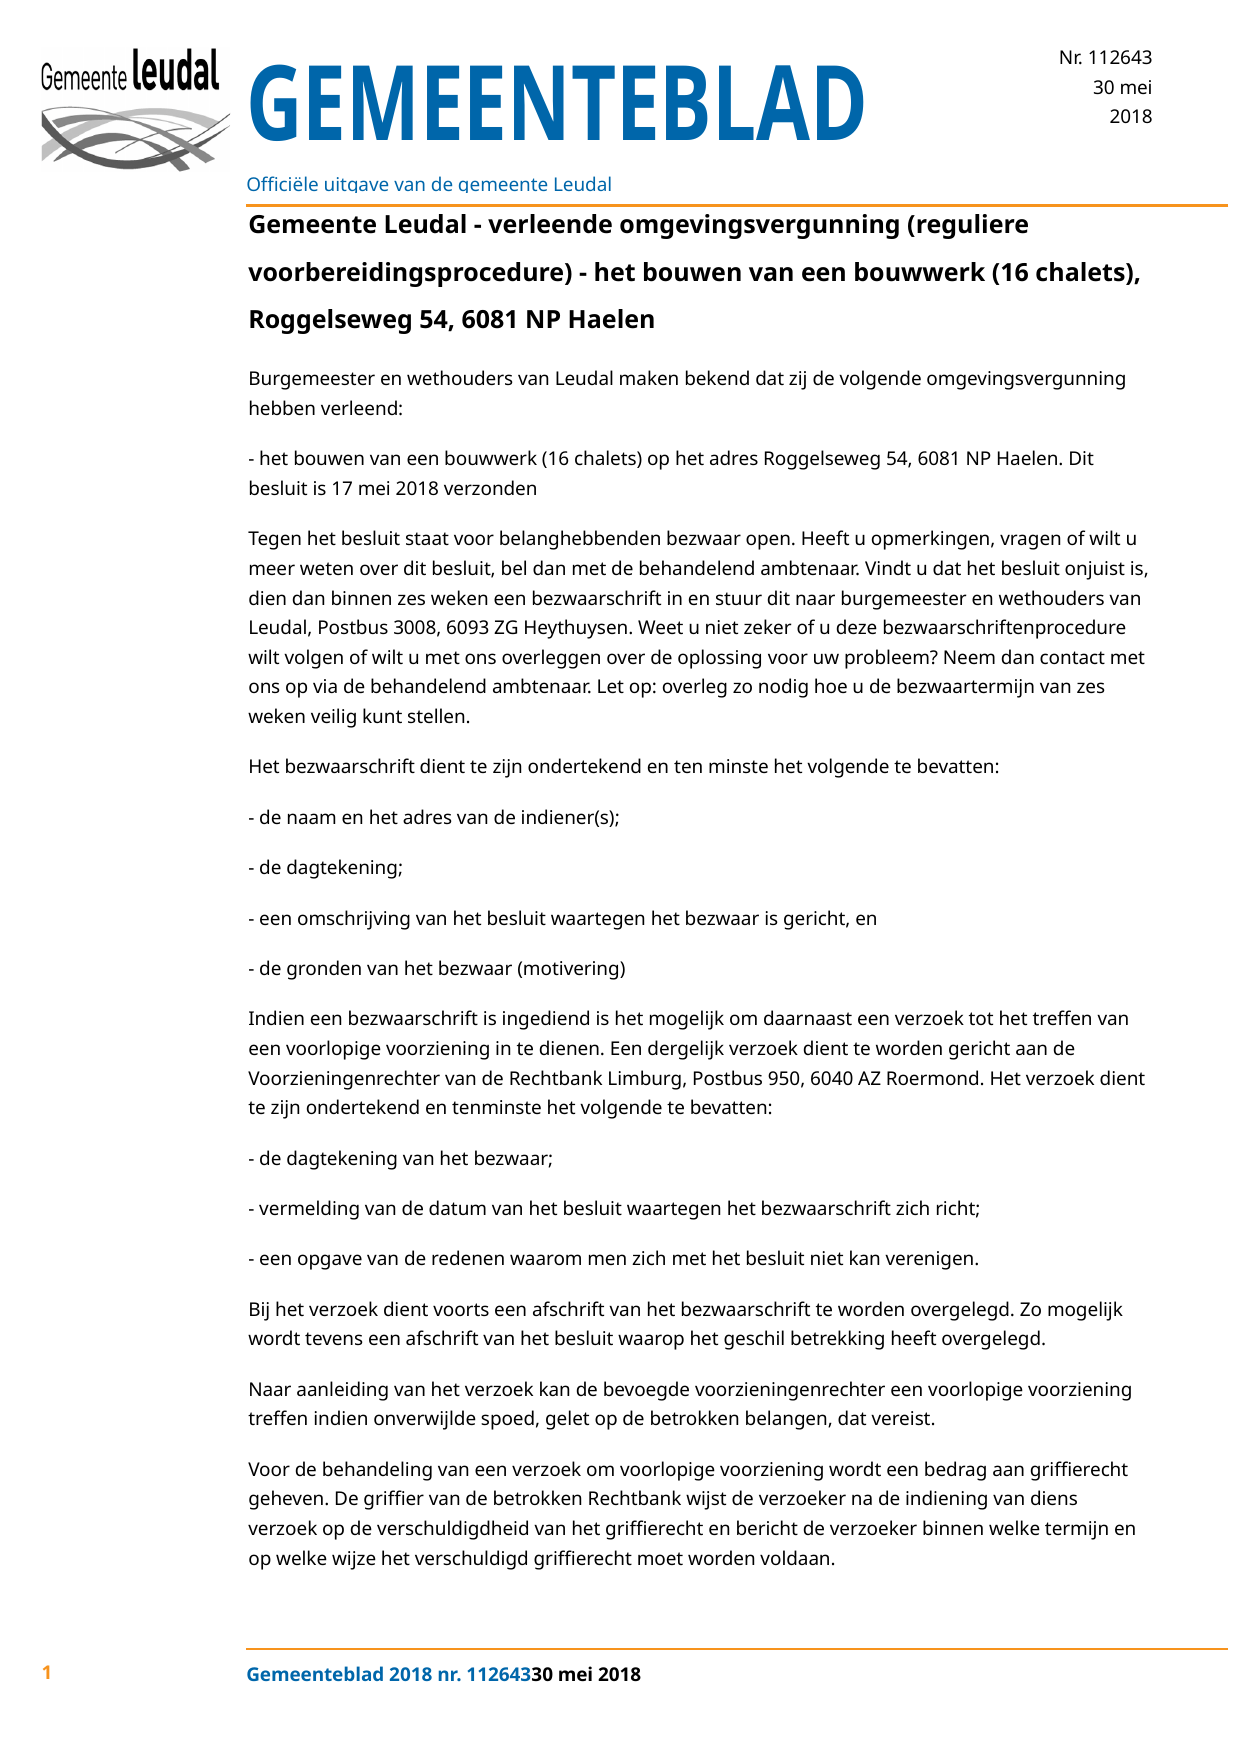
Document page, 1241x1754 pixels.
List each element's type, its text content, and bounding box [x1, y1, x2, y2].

text - de dagtekening; [248, 854, 1152, 880]
text - vermelding van de datum van het besluit waartegen het bezwaarschrift zich richt; [248, 1195, 1152, 1221]
text - de naam en het adres van de indiener(s); [248, 804, 1152, 829]
text Het bezwaarschrift dient te zijn ondertekend en ten minste het volgende te bevatten: [248, 753, 1152, 779]
text Gemeente Leudal - verleende omgevingsvergunning (reguliere voorbereidingsprocedure) - het bouwen van een bouwwerk (16 chalets), Roggelseweg 54, 6081 NP Haelen [248, 207, 1152, 336]
text Bij het verzoek dient voorts een afschrift van het bezwaarschrift te worden overgelegd. Zo mogelijk wordt tevens een afschrift van het besluit waarop het geschil betrekking heeft overgelegd. [248, 1296, 1152, 1351]
text - het bouwen van een bouwwerk (16 chalets) op het adres Roggelseweg 54, 6081 NP Haelen. Dit besluit is 17 mei 2018 verzonden [248, 446, 1152, 501]
picture [41, 47, 231, 172]
text Naar aanleiding van het verzoek kan de bevoegde voorzieningenrechter een voorlopige voorziening treffen indien onverwijlde spoed, gelet op de betrokken belangen, dat vereist. [248, 1376, 1152, 1431]
text Tegen het besluit staat voor belanghebbenden bezwaar open. Heeft u opmerkingen, vragen of wilt u meer weten over dit besluit, bel dan met de behandelend ambtenaar. Vindt u dat het besluit onjuist is, dien dan binnen zes weken een bezwaarschrift in en stuur dit naar burgemeester en wethouders van Leudal, Postbus 3008, 6093 ZG Heythuysen. Weet u niet zeker of u deze bezwaarschriftenprocedure wilt volgen of wilt u met ons overleggen over de oplossing voor uw probleem? Neem dan contact met ons op via de behandelend ambtenaar. Let op: overleg zo nodig hoe u de bezwaartermijn van zes weken veilig kunt stellen. [248, 526, 1152, 729]
text Burgemeester en wethouders van Leudal maken bekend dat zij de volgende omgevingsvergunning hebben verleend: [248, 366, 1152, 421]
text Indien een bezwaarschrift is ingediend is het mogelijk om daarnaast een verzoek tot het treffen van een voorlopige voorziening in te dienen. Een dergelijk verzoek dient te worden gericht aan de Voorzieningenrechter van de Rechtbank Limburg, Postbus 950, 6040 AZ Roermond. Het verzoek dient te zijn ondertekend en tenminste het volgende te bevatten: [248, 1006, 1152, 1120]
text - een opgave van de redenen waarom men zich met het besluit niet kan verenigen. [248, 1246, 1152, 1271]
text Voor de behandeling van een verzoek om voorlopige voorziening wordt een bedrag aan griffierecht geheven. De griffier van de betrokken Rechtbank wijst de verzoeker na de indiening van diens verzoek op de verschuldigdheid van het griffierecht en bericht de verzoeker binnen welke termijn en op welke wijze het verschuldigd griffierecht moet worden voldaan. [248, 1456, 1152, 1570]
text - de dagtekening van het bezwaar; [248, 1145, 1152, 1170]
text - een omschrijving van het besluit waartegen het bezwaar is gericht, en [248, 905, 1152, 930]
text - de gronden van het bezwaar (motivering) [248, 955, 1152, 981]
